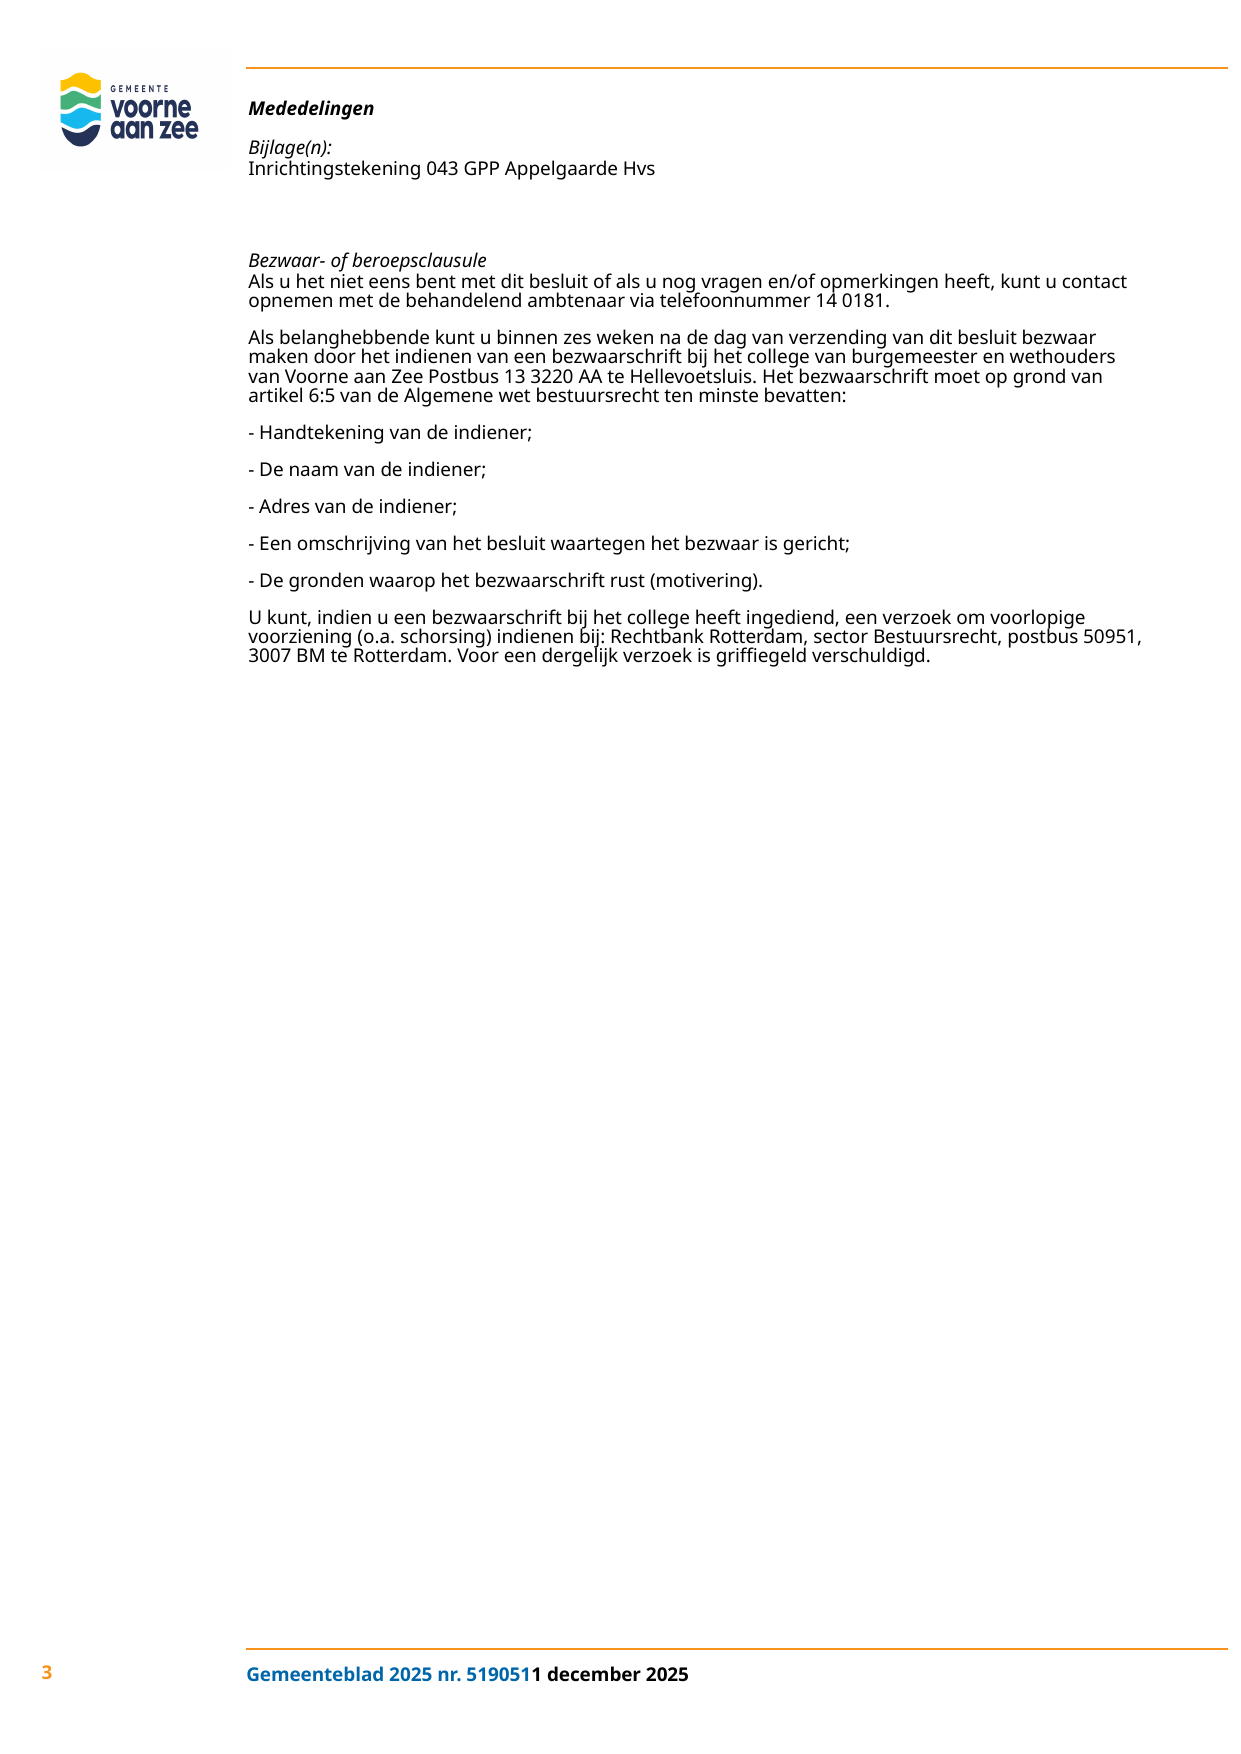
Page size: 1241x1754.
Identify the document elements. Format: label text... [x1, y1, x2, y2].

text Bezwaar- of beroepsclausule [248, 247, 1152, 273]
text - Handtekening van de indiener; [248, 424, 1152, 443]
text - De gronden waarop het bezwaarschrift rust (motivering). [248, 572, 1152, 591]
text Als u het niet eens bent met dit besluit of als u nog vragen en/of opmerkingen heeft, kunt u contact opnemen met de behandelend ambtenaar via telefoonnummer 14 0181. [248, 273, 1152, 312]
text - Adres van de indiener; [248, 498, 1152, 517]
text Bijlage(n): [248, 134, 1152, 160]
text U kunt, indien u een bezwaarschrift bij het college heeft ingediend, een verzoek om voorlopige voorziening (o.a. schorsing) indienen bij: Rechtbank Rotterdam, sector Bestuursrecht, postbus 50951, 3007 BM te Rotterdam. Voor een dergelijk verzoek is griffiegeld verschuldigd. [248, 609, 1152, 667]
text Als belanghebbende kunt u binnen zes weken na de dag van verzending van dit besluit bezwaar maken door het indienen van een bezwaarschrift bij het college van burgemeester en wethouders van Voorne aan Zee Postbus 13 3220 AA te Hellevoetsluis. Het bezwaarschrift moet op grond van artikel 6:5 van de Algemene wet bestuursrecht ten minste bevatten: [248, 329, 1152, 406]
text - De naam van de indiener; [248, 461, 1152, 480]
text Mededelingen [248, 95, 1152, 121]
text - Een omschrijving van het besluit waartegen het bezwaar is gericht; [248, 535, 1152, 554]
picture [41, 47, 231, 172]
text Inrichtingstekening 043 GPP Appelgaarde Hvs [248, 160, 1152, 179]
